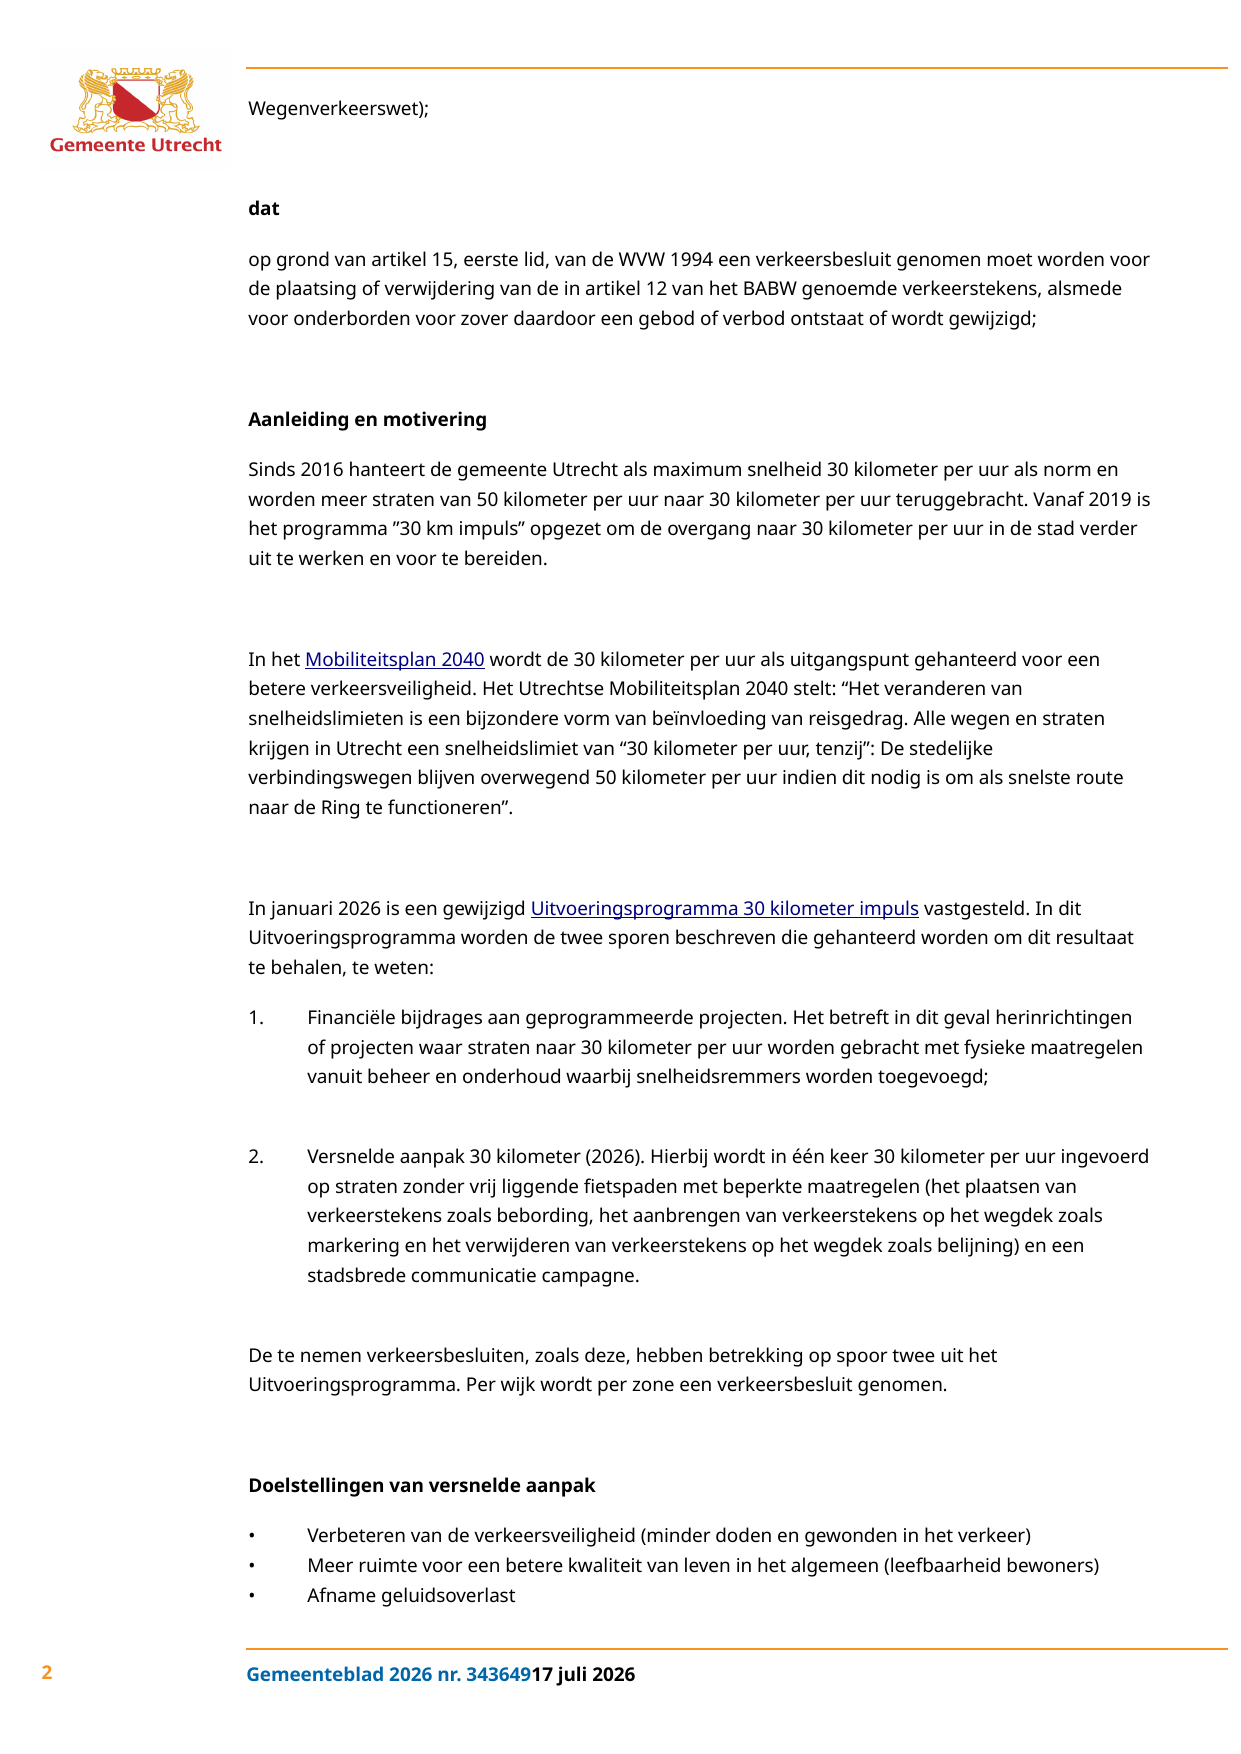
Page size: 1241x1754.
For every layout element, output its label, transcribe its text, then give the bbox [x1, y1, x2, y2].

list Financiële bijdrages aan geprogrammeerde projecten. Het betreft in dit geval herinrichtingen of projecten waar straten naar 30 kilometer per uur worden gebracht met fysieke maatregelen vanuit beheer en onderhoud waarbij snelheidsremmers worden toegevoegd; [248, 1004, 1152, 1089]
text In het Mobiliteitsplan 2040 wordt de 30 kilometer per uur als uitgangspunt gehanteerd voor een betere verkeersveiligheid. Het Utrechtse Mobiliteitsplan 2040 stelt: “Het veranderen van snelheidslimieten is een bijzondere vorm van beïnvloeding van reisgedrag. Alle wegen en straten krijgen in Utrecht een snelheidslimiet van “30 kilometer per uur, tenzij”: De stedelijke verbindingswegen blijven overwegend 50 kilometer per uur indien dit nodig is om als snelste route naar de Ring te functioneren”. [248, 646, 1152, 820]
list Afname geluidsoverlast [248, 1582, 1152, 1608]
picture [41, 47, 231, 172]
text Wegenverkeerswet); [248, 95, 1152, 121]
text De te nemen verkeersbesluiten, zoals deze, hebben betrekking op spoor twee uit het Uitvoeringsprogramma. Per wijk wordt per zone een verkeersbesluit genomen. [248, 1342, 1152, 1397]
list Meer ruimte voor een betere kwaliteit van leven in het algemeen (leefbaarheid bewoners) [248, 1552, 1152, 1578]
list Versnelde aanpak 30 kilometer (2026). Hierbij wordt in één keer 30 kilometer per uur ingevoerd op straten zonder vrij liggende fietspaden met beperkte maatregelen (het plaatsen van verkeerstekens zoals bebording, het aanbrengen van verkeerstekens op het wegdek zoals markering en het verwijderen van verkeerstekens op het wegdek zoals belijning) en een stadsbrede communicatie campagne. [248, 1143, 1152, 1288]
text op grond van artikel 15, eerste lid, van de WVW 1994 een verkeersbesluit genomen moet worden voor de plaatsing of verwijdering van de in artikel 12 van het BABW genoemde verkeerstekens, alsmede voor onderborden voor zover daardoor een gebod of verbod ontstaat of wordt gewijzigd; [248, 246, 1152, 331]
text dat [248, 196, 1152, 221]
text Aanleiding en motivering [248, 406, 1152, 432]
text In januari 2026 is een gewijzigd Uitvoeringsprogramma 30 kilometer impuls vastgesteld. In dit Uitvoeringsprogramma worden de twee sporen beschreven die gehanteerd worden om dit resultaat te behalen, te weten: [248, 895, 1152, 980]
text Doelstellingen van versnelde aanpak [248, 1472, 1152, 1498]
text Sinds 2016 hanteert de gemeente Utrecht als maximum snelheid 30 kilometer per uur als norm en worden meer straten van 50 kilometer per uur naar 30 kilometer per uur teruggebracht. Vanaf 2019 is het programma ”30 km impuls” opgezet om de overgang naar 30 kilometer per uur in de stad verder uit te werken en voor te bereiden. [248, 456, 1152, 571]
list Verbeteren van de verkeersveiligheid (minder doden en gewonden in het verkeer) [248, 1523, 1152, 1548]
